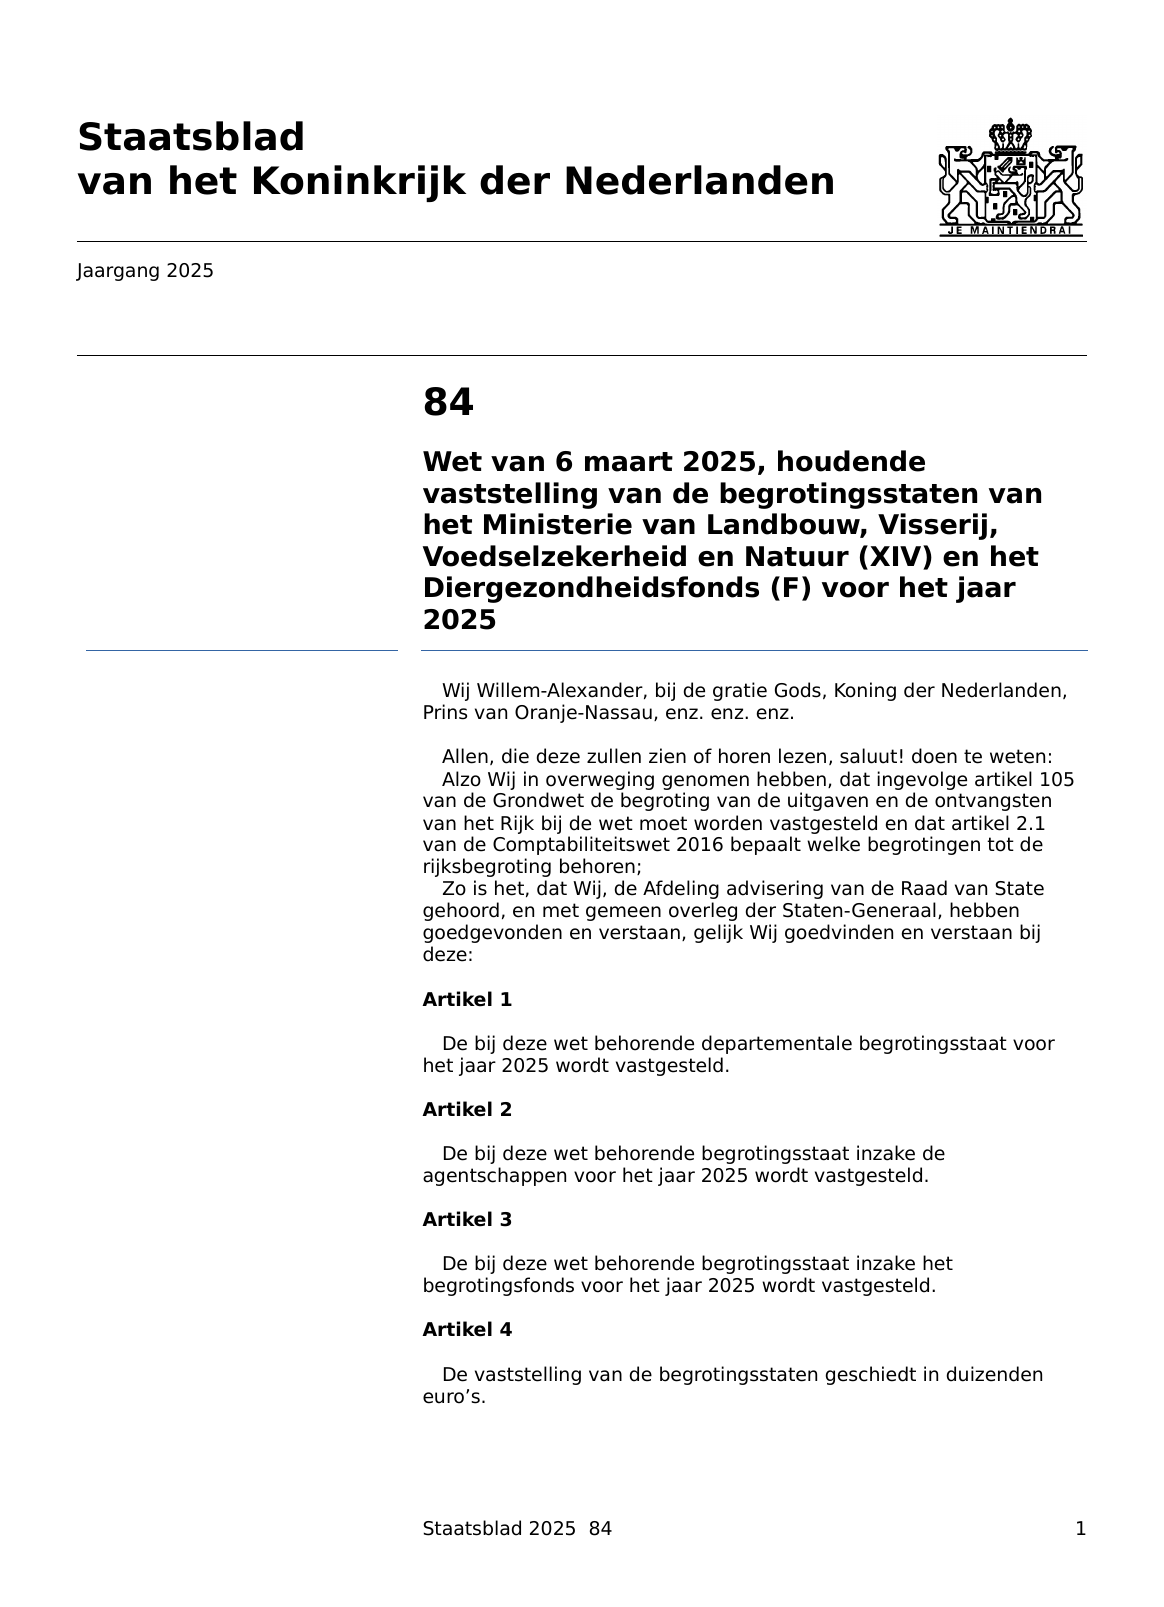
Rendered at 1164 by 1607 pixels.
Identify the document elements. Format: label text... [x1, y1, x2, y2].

subtitle Artikel 4 [422, 1319, 1087, 1341]
subtitle Artikel 3 [422, 1209, 1087, 1231]
subtitle Artikel 2 [422, 1099, 1087, 1121]
text De vaststelling van de begrotingsstaten geschiedt in duizenden euro’s. [422, 1363, 1087, 1407]
text De bij deze wet behorende begrotingsstaat inzake de agentschappen voor het jaar 2025 wordt vastgesteld. [422, 1143, 1087, 1187]
subtitle 84 [422, 381, 1087, 424]
text Wij Willem-Alexander, bij de gratie Gods, Koning der Nederlanden, Prins van Oranje-Nassau, enz. enz. enz. [422, 680, 1087, 724]
table_cell Jaargang 2025 [77, 242, 1087, 355]
table_header [886, 100, 1087, 241]
text De bij deze wet behorende departementale begrotingsstaat voor het jaar 2025 wordt vastgesteld. [422, 1033, 1087, 1077]
table_header Staatsblad van het Koninkrijk der Nederlanden [77, 100, 886, 241]
text Allen, die deze zullen zien of horen lezen, saluut! doen te weten: [422, 746, 1087, 768]
text Alzo Wij in overweging genomen hebben, dat ingevolge artikel 105 van de Grondwet de begroting van de uitgaven en de ontvangsten van het Rijk bij de wet moet worden vastgesteld en dat artikel 2.1 van de Comptabiliteitswet 2016 bepaalt welke begrotingen tot de rijksbegroting behoren; [422, 768, 1087, 878]
text De bij deze wet behorende begrotingsstaat inzake het begrotingsfonds voor het jaar 2025 wordt vastgesteld. [422, 1253, 1087, 1297]
text Zo is het, dat Wij, de Afdeling advisering van de Raad van State gehoord, en met gemeen overleg der Staten-Generaal, hebben goedgevonden en verstaan, gelijk Wij goedvinden en verstaan bij deze: [422, 878, 1087, 966]
picture [936, 115, 1087, 240]
text Wet van 6 maart 2025, houdende vaststelling van de begrotingsstaten van het Ministerie van Landbouw, Visserij, Voedselzekerheid en Natuur (XIV) en het Diergezondheidsfonds (F) voor het jaar 2025 [422, 447, 1087, 636]
subtitle Artikel 1 [422, 988, 1087, 1010]
